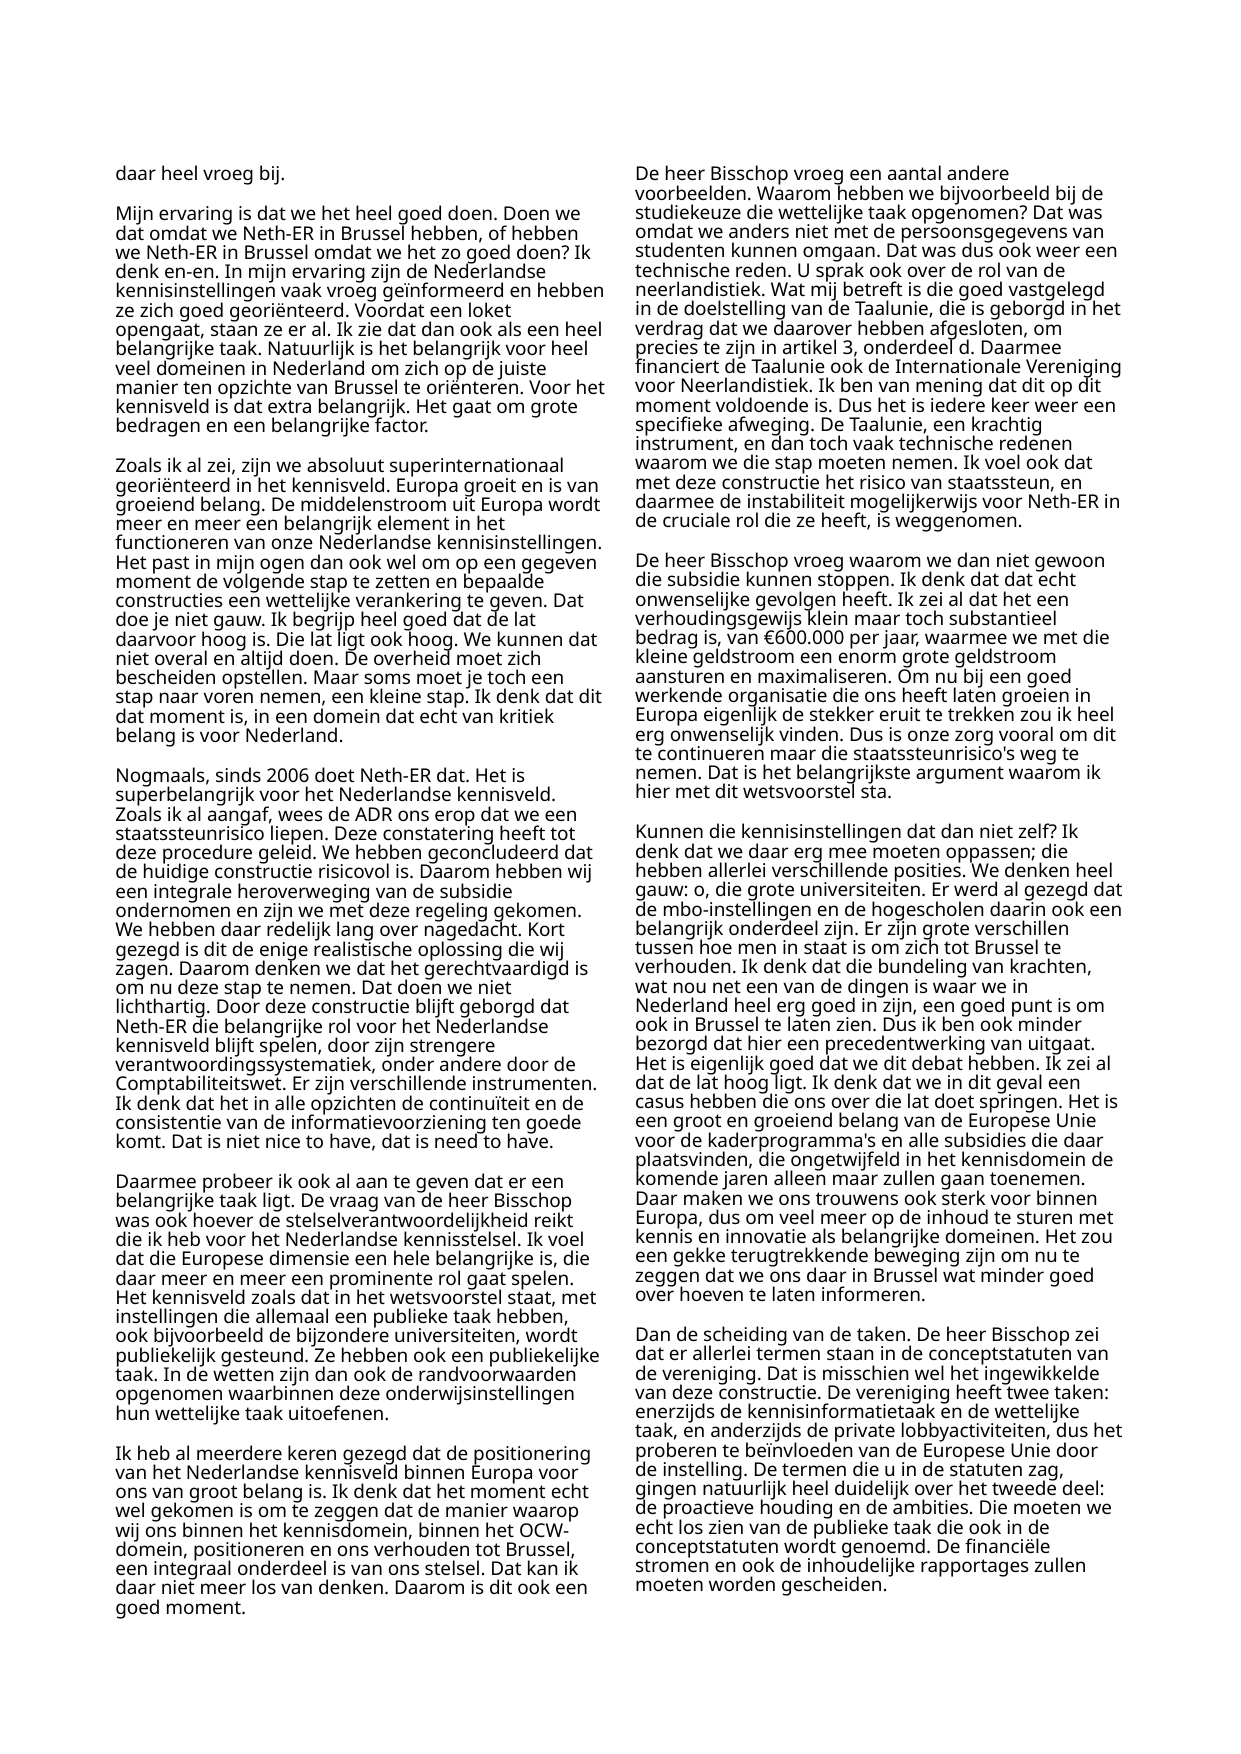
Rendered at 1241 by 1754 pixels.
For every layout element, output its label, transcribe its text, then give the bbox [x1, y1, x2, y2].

text Mijn ervaring is dat we het heel goed doen. Doen we dat omdat we Neth-ER in Brussel hebben, of hebben we Neth-ER in Brussel omdat we het zo goed doen? Ik denk en-en. In mijn ervaring zijn de Nederlandse kennisinstellingen vaak vroeg geïnformeerd en hebben ze zich goed georiënteerd. Voordat een loket opengaat, staan ze er al. Ik zie dat dan ook als een heel belangrijke taak. Natuurlijk is het belangrijk voor heel veel domeinen in Nederland om zich op de juiste manier ten opzichte van Brussel te oriënteren. Voor het kennisveld is dat extra belangrijk. Het gaat om grote bedragen en een belangrijke factor. [115, 205, 605, 437]
text Kunnen die kennisinstellingen dat dan niet zelf? Ik denk dat we daar erg mee moeten oppassen; die hebben allerlei verschillende posities. We denken heel gauw: o, die grote universiteiten. Er werd al gezegd dat de mbo-instellingen en de hogescholen daarin ook een belangrijk onderdeel zijn. Er zijn grote verschillen tussen hoe men in staat is om zich tot Brussel te verhouden. Ik denk dat die bundeling van krachten, wat nou net een van de dingen is waar we in Nederland heel erg goed in zijn, een goed punt is om ook in Brussel te laten zien. Dus ik ben ook minder bezorgd dat hier een precedentwerking van uitgaat. Het is eigenlijk goed dat we dit debat hebben. Ik zei al dat de lat hoog ligt. Ik denk dat we in dit geval een casus hebben die ons over die lat doet springen. Het is een groot en groeiend belang van de Europese Unie voor de kaderprogramma's en alle subsidies die daar plaatsvinden, die ongetwijfeld in het kennisdomein de komende jaren alleen maar zullen gaan toenemen. Daar maken we ons trouwens ook sterk voor binnen Europa, dus om veel meer op de inhoud te sturen met kennis en innovatie als belangrijke domeinen. Het zou een gekke terugtrekkende beweging zijn om nu te zeggen dat we ons daar in Brussel wat minder goed over hoeven te laten informeren. [635, 823, 1125, 1305]
text Daarmee probeer ik ook al aan te geven dat er een belangrijke taak ligt. De vraag van de heer Bisschop was ook hoever de stelselverantwoordelijkheid reikt die ik heb voor het Nederlandse kennisstelsel. Ik voel dat die Europese dimensie een hele belangrijke is, die daar meer en meer een prominente rol gaat spelen. Het kennisveld zoals dat in het wetsvoorstel staat, met instellingen die allemaal een publieke taak hebben, ook bijvoorbeeld de bijzondere universiteiten, wordt publiekelijk gesteund. Ze hebben ook een publiekelijke taak. In de wetten zijn dan ook de randvoorwaarden opgenomen waarbinnen deze onderwijsinstellingen hun wettelijke taak uitoefenen. [115, 1173, 605, 1424]
text Nogmaals, sinds 2006 doet Neth-ER dat. Het is superbelangrijk voor het Nederlandse kennisveld. Zoals ik al aangaf, wees de ADR ons erop dat we een staatssteunrisico liepen. Deze constatering heeft tot deze procedure geleid. We hebben geconcludeerd dat de huidige constructie risicovol is. Daarom hebben wij een integrale heroverweging van de subsidie ondernomen en zijn we met deze regeling gekomen. We hebben daar redelijk lang over nagedacht. Kort gezegd is dit de enige realistische oplossing die wij zagen. Daarom denken we dat het gerechtvaardigd is om nu deze stap te nemen. Dat doen we niet lichthartig. Door deze constructie blijft geborgd dat Neth-ER die belangrijke rol voor het Nederlandse kennisveld blijft spelen, door zijn strengere verantwoordingssystematiek, onder andere door de Comptabiliteitswet. Er zijn verschillende instrumenten. Ik denk dat het in alle opzichten de continuïteit en de consistentie van de informatievoorziening ten goede komt. Dat is niet nice to have, dat is need to have. [115, 767, 605, 1152]
text Dan de scheiding van de taken. De heer Bisschop zei dat er allerlei termen staan in de conceptstatuten van de vereniging. Dat is misschien wel het ingewikkelde van deze constructie. De vereniging heeft twee taken: enerzijds de kennisinformatietaak en de wettelijke taak, en anderzijds de private lobbyactiviteiten, dus het proberen te beïnvloeden van de Europese Unie door de instelling. De termen die u in de statuten zag, gingen natuurlijk heel duidelijk over het tweede deel: de proactieve houding en de ambities. Die moeten we echt los zien van de publieke taak die ook in de conceptstatuten wordt genoemd. De financiële stromen en ook de inhoudelijke rapportages zullen moeten worden gescheiden. [635, 1326, 1125, 1596]
text daar heel vroeg bij. [115, 165, 605, 184]
text Zoals ik al zei, zijn we absoluut superinternationaal georiënteerd in het kennisveld. Europa groeit en is van groeiend belang. De middelenstroom uit Europa wordt meer en meer een belangrijk element in het functioneren van onze Nederlandse kennisinstellingen. Het past in mijn ogen dan ook wel om op een gegeven moment de volgende stap te zetten en bepaalde constructies een wettelijke verankering te geven. Dat doe je niet gauw. Ik begrijp heel goed dat de lat daarvoor hoog is. Die lat ligt ook hoog. We kunnen dat niet overal en altijd doen. De overheid moet zich bescheiden opstellen. Maar soms moet je toch een stap naar voren nemen, een kleine stap. Ik denk dat dit dat moment is, in een domein dat echt van kritiek belang is voor Nederland. [115, 457, 605, 746]
text De heer Bisschop vroeg een aantal andere voorbeelden. Waarom hebben we bijvoorbeeld bij de studiekeuze die wettelijke taak opgenomen? Dat was omdat we anders niet met de persoonsgegevens van studenten kunnen omgaan. Dat was dus ook weer een technische reden. U sprak ook over de rol van de neerlandistiek. Wat mij betreft is die goed vastgelegd in de doelstelling van de Taalunie, die is geborgd in het verdrag dat we daarover hebben afgesloten, om precies te zijn in artikel 3, onderdeel d. Daarmee financiert de Taalunie ook de Internationale Vereniging voor Neerlandistiek. Ik ben van mening dat dit op dit moment voldoende is. Dus het is iedere keer weer een specifieke afweging. De Taalunie, een krachtig instrument, en dan toch vaak technische redenen waarom we die stap moeten nemen. Ik voel ook dat met deze constructie het risico van staatssteun, en daarmee de instabiliteit mogelijkerwijs voor Neth-ER in de cruciale rol die ze heeft, is weggenomen. [635, 165, 1125, 531]
text De heer Bisschop vroeg waarom we dan niet gewoon die subsidie kunnen stoppen. Ik denk dat dat echt onwenselijke gevolgen heeft. Ik zei al dat het een verhoudingsgewijs klein maar toch substantieel bedrag is, van €600.000 per jaar, waarmee we met die kleine geldstroom een enorm grote geldstroom aansturen en maximaliseren. Om nu bij een goed werkende organisatie die ons heeft laten groeien in Europa eigenlijk de stekker eruit te trekken zou ik heel erg onwenselijk vinden. Dus is onze zorg vooral om dit te continueren maar die staatssteunrisico's weg te nemen. Dat is het belangrijkste argument waarom ik hier met dit wetsvoorstel sta. [635, 552, 1125, 803]
text Ik heb al meerdere keren gezegd dat de positionering van het Nederlandse kennisveld binnen Europa voor ons van groot belang is. Ik denk dat het moment echt wel gekomen is om te zeggen dat de manier waarop wij ons binnen het kennisdomein, binnen het OCW-domein, positioneren en ons verhouden tot Brussel, een integraal onderdeel is van ons stelsel. Dat kan ik daar niet meer los van denken. Daarom is dit ook een goed moment. [115, 1444, 605, 1618]
